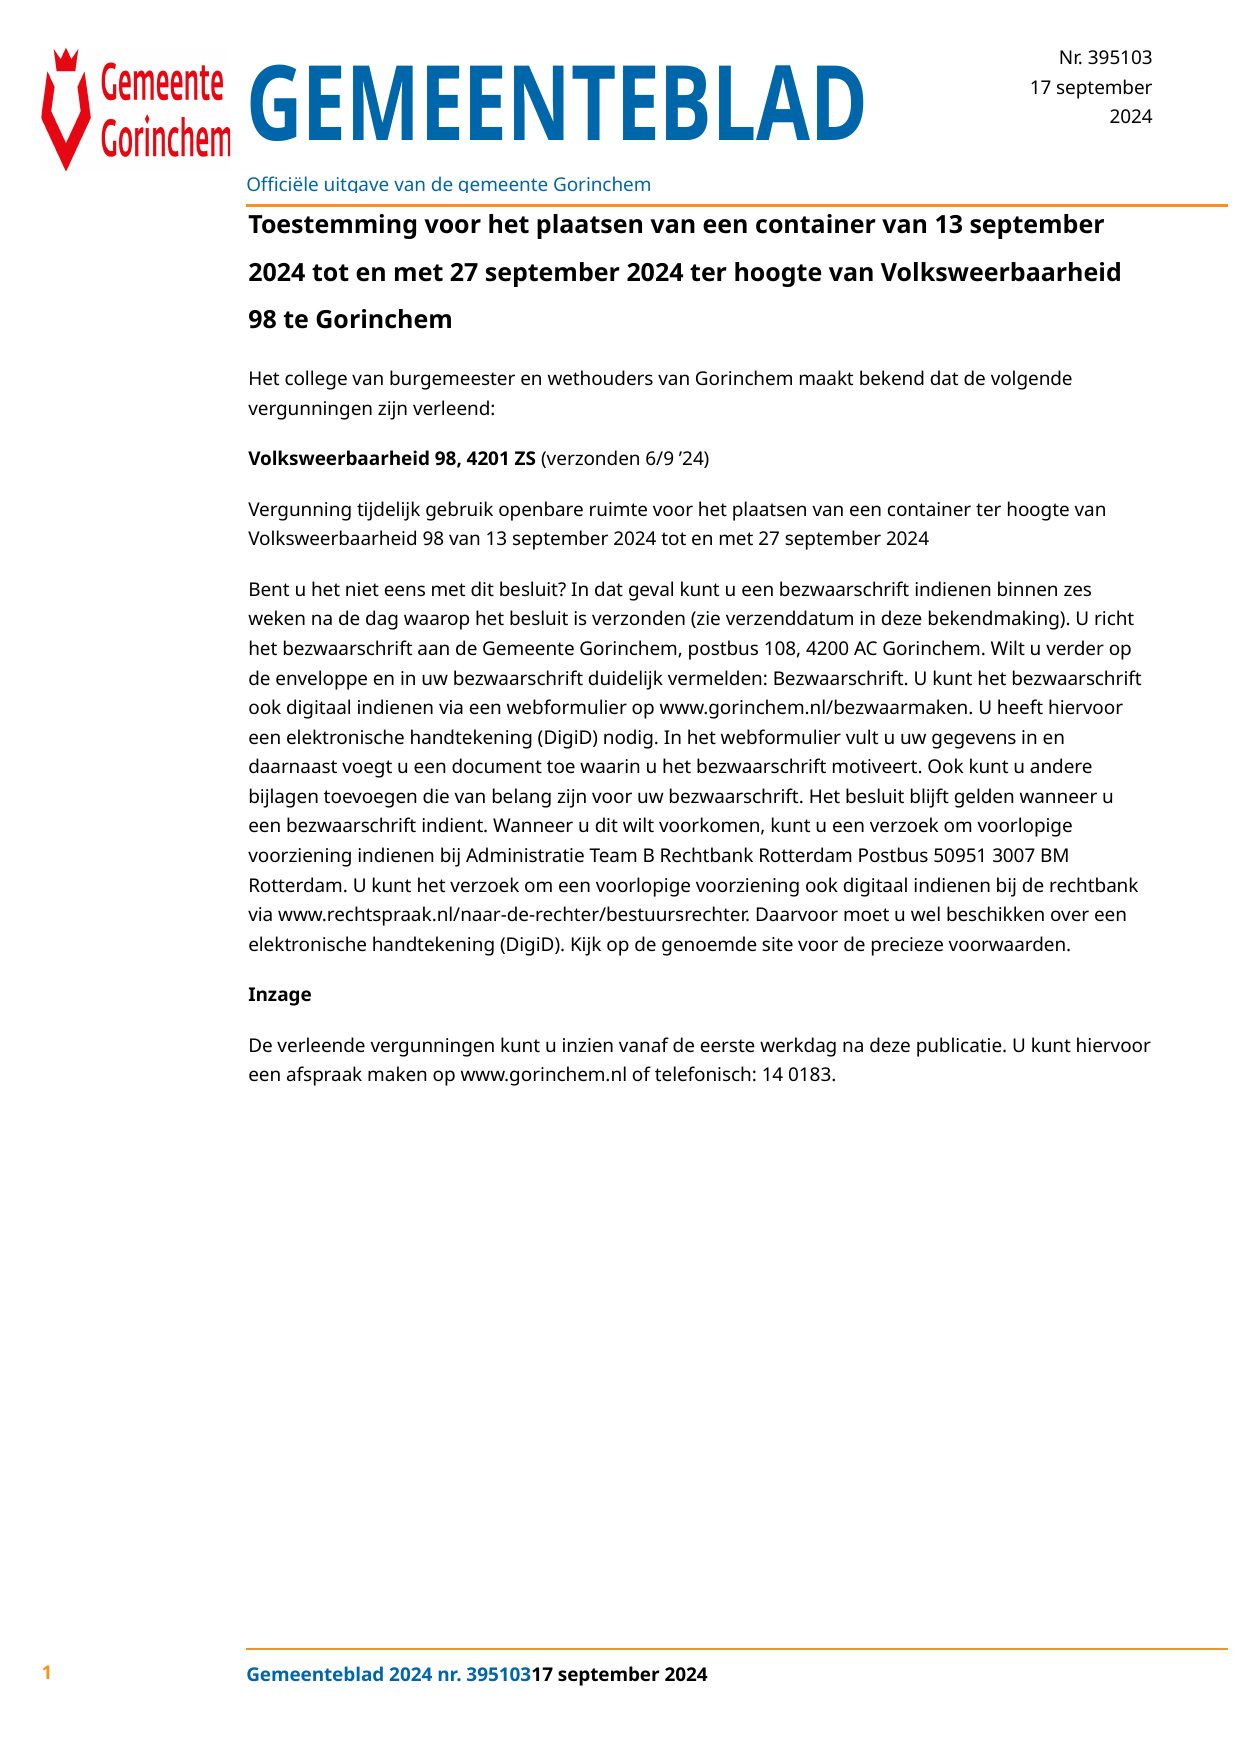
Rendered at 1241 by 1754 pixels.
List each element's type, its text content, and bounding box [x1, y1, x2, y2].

text Het college van burgemeester en wethouders van Gorinchem maakt bekend dat de volgende vergunningen zijn verleend: [248, 366, 1152, 421]
text Volksweerbaarheid 98, 4201 ZS (verzonden 6/9 ’24) [248, 446, 1152, 471]
text Vergunning tijdelijk gebruik openbare ruimte voor het plaatsen van een container ter hoogte van Volksweerbaarheid 98 van 13 september 2024 tot en met 27 september 2024 [248, 496, 1152, 551]
picture [41, 47, 231, 172]
text Bent u het niet eens met dit besluit? In dat geval kunt u een bezwaarschrift indienen binnen zes weken na de dag waarop het besluit is verzonden (zie verzenddatum in deze bekendmaking). U richt het bezwaarschrift aan de Gemeente Gorinchem, postbus 108, 4200 AC Gorinchem. Wilt u verder op de enveloppe en in uw bezwaarschrift duidelijk vermelden: Bezwaarschrift. U kunt het bezwaarschrift ook digitaal indienen via een webformulier op www.gorinchem.nl/bezwaarmaken. U heeft hiervoor een elektronische handtekening (DigiD) nodig. In het webformulier vult u uw gegevens in en daarnaast voegt u een document toe waarin u het bezwaarschrift motiveert. Ook kunt u andere bijlagen toevoegen die van belang zijn voor uw bezwaarschrift. Het besluit blijft gelden wanneer u een bezwaarschrift indient. Wanneer u dit wilt voorkomen, kunt u een verzoek om voorlopige voorziening indienen bij Administratie Team B Rechtbank Rotterdam Postbus 50951 3007 BM Rotterdam. U kunt het verzoek om een voorlopige voorziening ook digitaal indienen bij de rechtbank via www.rechtspraak.nl/naar-de-rechter/bestuursrechter. Daarvoor moet u wel beschikken over een elektronische handtekening (DigiD). Kijk op de genoemde site voor de precieze voorwaarden. [248, 576, 1152, 957]
text Toestemming voor het plaatsen van een container van 13 september 2024 tot en met 27 september 2024 ter hoogte van Volksweerbaarheid 98 te Gorinchem [248, 207, 1152, 336]
text De verleende vergunningen kunt u inzien vanaf de eerste werkdag na deze publicatie. U kunt hiervoor een afspraak maken op www.gorinchem.nl of telefonisch: 14 0183. [248, 1032, 1152, 1087]
text Inzage [248, 981, 1152, 1007]
